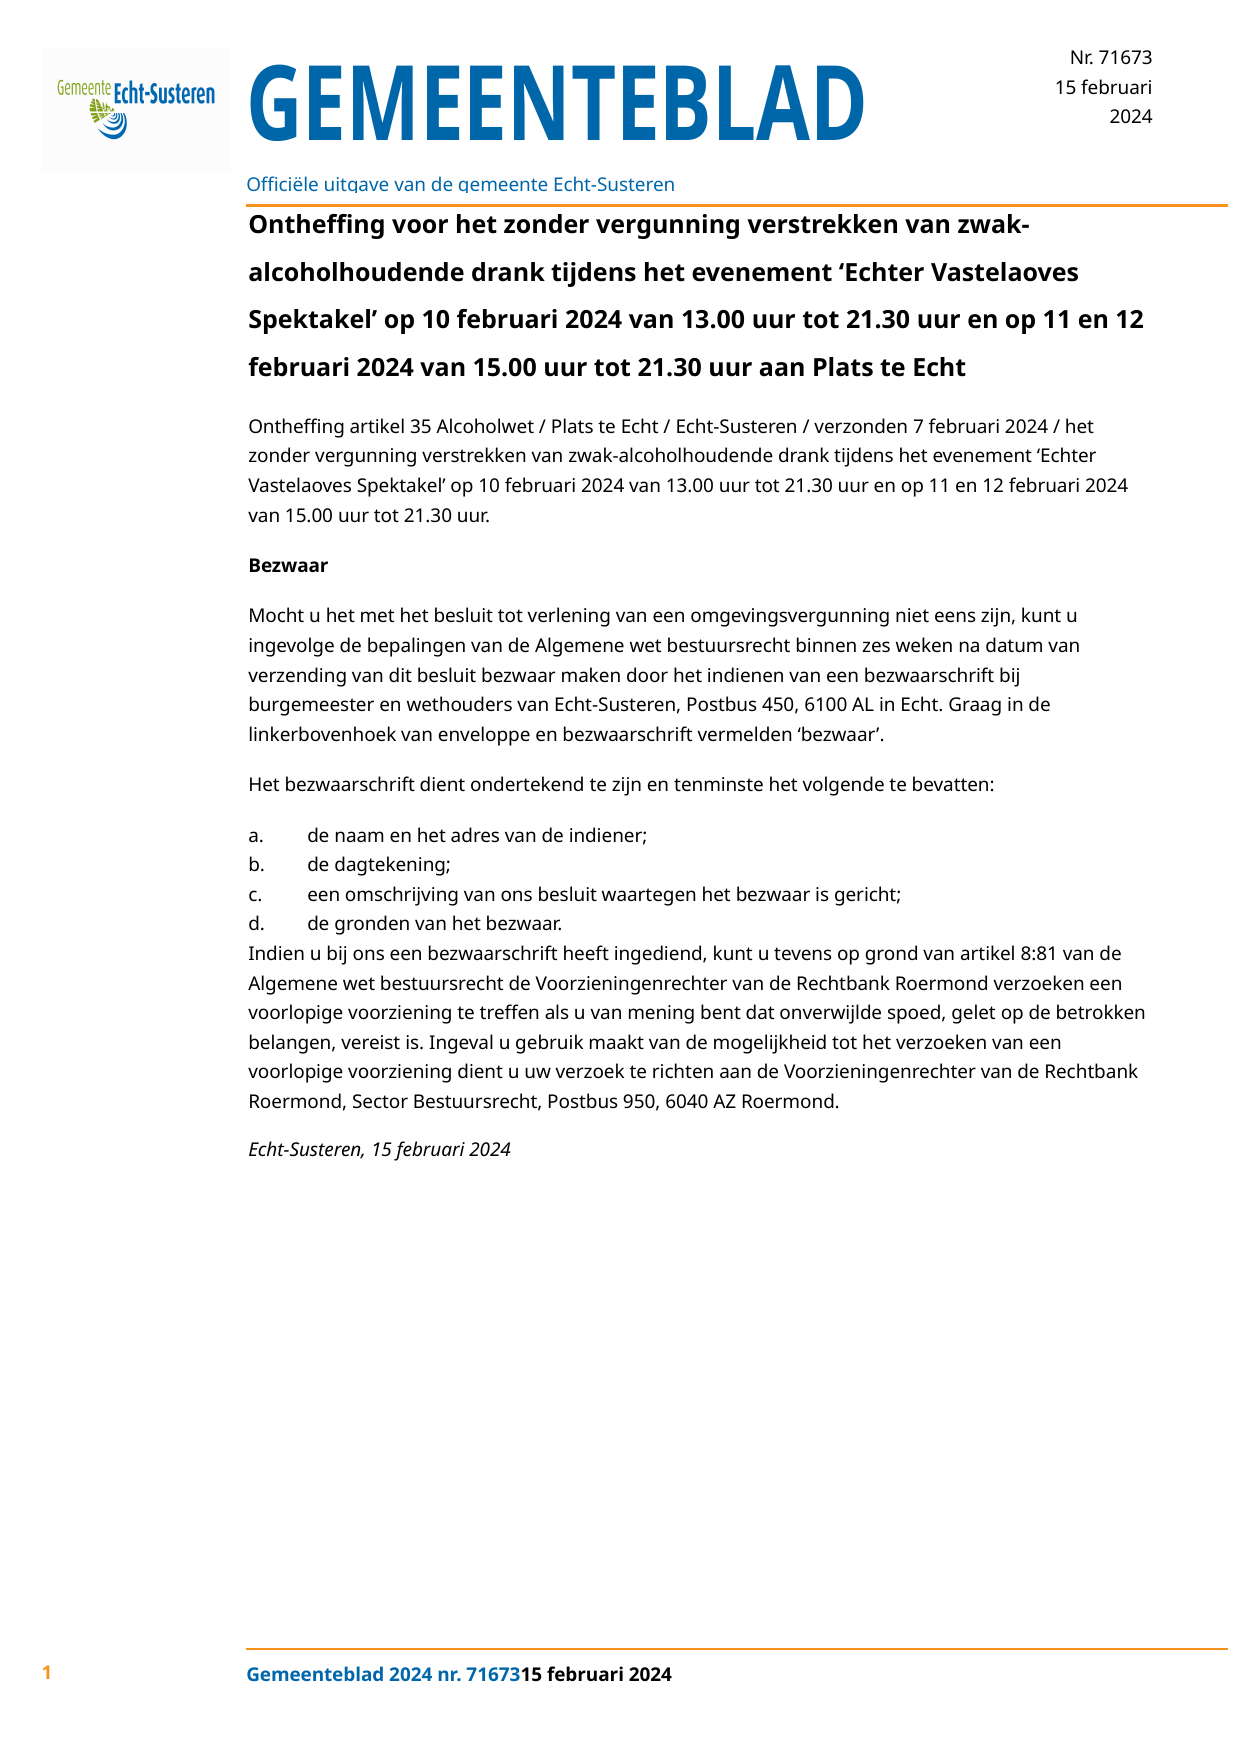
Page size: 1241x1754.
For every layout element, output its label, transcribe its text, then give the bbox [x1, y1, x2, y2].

text Ontheffing artikel 35 Alcoholwet / Plats te Echt / Echt-Susteren / verzonden 7 februari 2024 / het zonder vergunning verstrekken van zwak-alcoholhoudende drank tijdens het evenement ‘Echter Vastelaoves Spektakel’ op 10 februari 2024 van 13.00 uur tot 21.30 uur en op 11 en 12 februari 2024 van 15.00 uur tot 21.30 uur. [248, 413, 1152, 528]
text Echt-Susteren, 15 februari 2024 [248, 1136, 1152, 1162]
list de gronden van het bezwaar. [248, 911, 1152, 936]
text Mocht u het met het besluit tot verlening van een omgevingsvergunning niet eens zijn, kunt u ingevolge de bepalingen van de Algemene wet bestuursrecht binnen zes weken na datum van verzending van dit besluit bezwaar maken door het indienen van een bezwaarschrift bij burgemeester en wethouders van Echt-Susteren, Postbus 450, 6100 AL in Echt. Graag in de linkerbovenhoek van enveloppe en bezwaarschrift vermelden ‘bezwaar’. [248, 603, 1152, 747]
list een omschrijving van ons besluit waartegen het bezwaar is gericht; [248, 881, 1152, 907]
text Indien u bij ons een bezwaarschrift heeft ingediend, kunt u tevens op grond van artikel 8:81 van de Algemene wet bestuursrecht de Voorzieningenrechter van de Rechtbank Roermond verzoeken een voorlopige voorziening te treffen als u van mening bent dat onverwijlde spoed, gelet op de betrokken belangen, vereist is. Ingeval u gebruik maakt van de mogelijkheid tot het verzoeken van een voorlopige voorziening dient u uw verzoek te richten aan de Voorzieningenrechter van de Rechtbank Roermond, Sector Bestuursrecht, Postbus 950, 6040 AZ Roermond. [248, 940, 1152, 1114]
list de naam en het adres van de indiener; [248, 822, 1152, 848]
list de dagtekening; [248, 851, 1152, 877]
text Ontheffing voor het zonder vergunning verstrekken van zwak-alcoholhoudende drank tijdens het evenement ‘Echter Vastelaoves Spektakel’ op 10 februari 2024 van 13.00 uur tot 21.30 uur en op 11 en 12 februari 2024 van 15.00 uur tot 21.30 uur aan Plats te Echt [248, 207, 1152, 384]
text Het bezwaarschrift dient ondertekend te zijn en tenminste het volgende te bevatten: [248, 771, 1152, 797]
text Bezwaar [248, 552, 1152, 578]
picture [41, 47, 231, 172]
